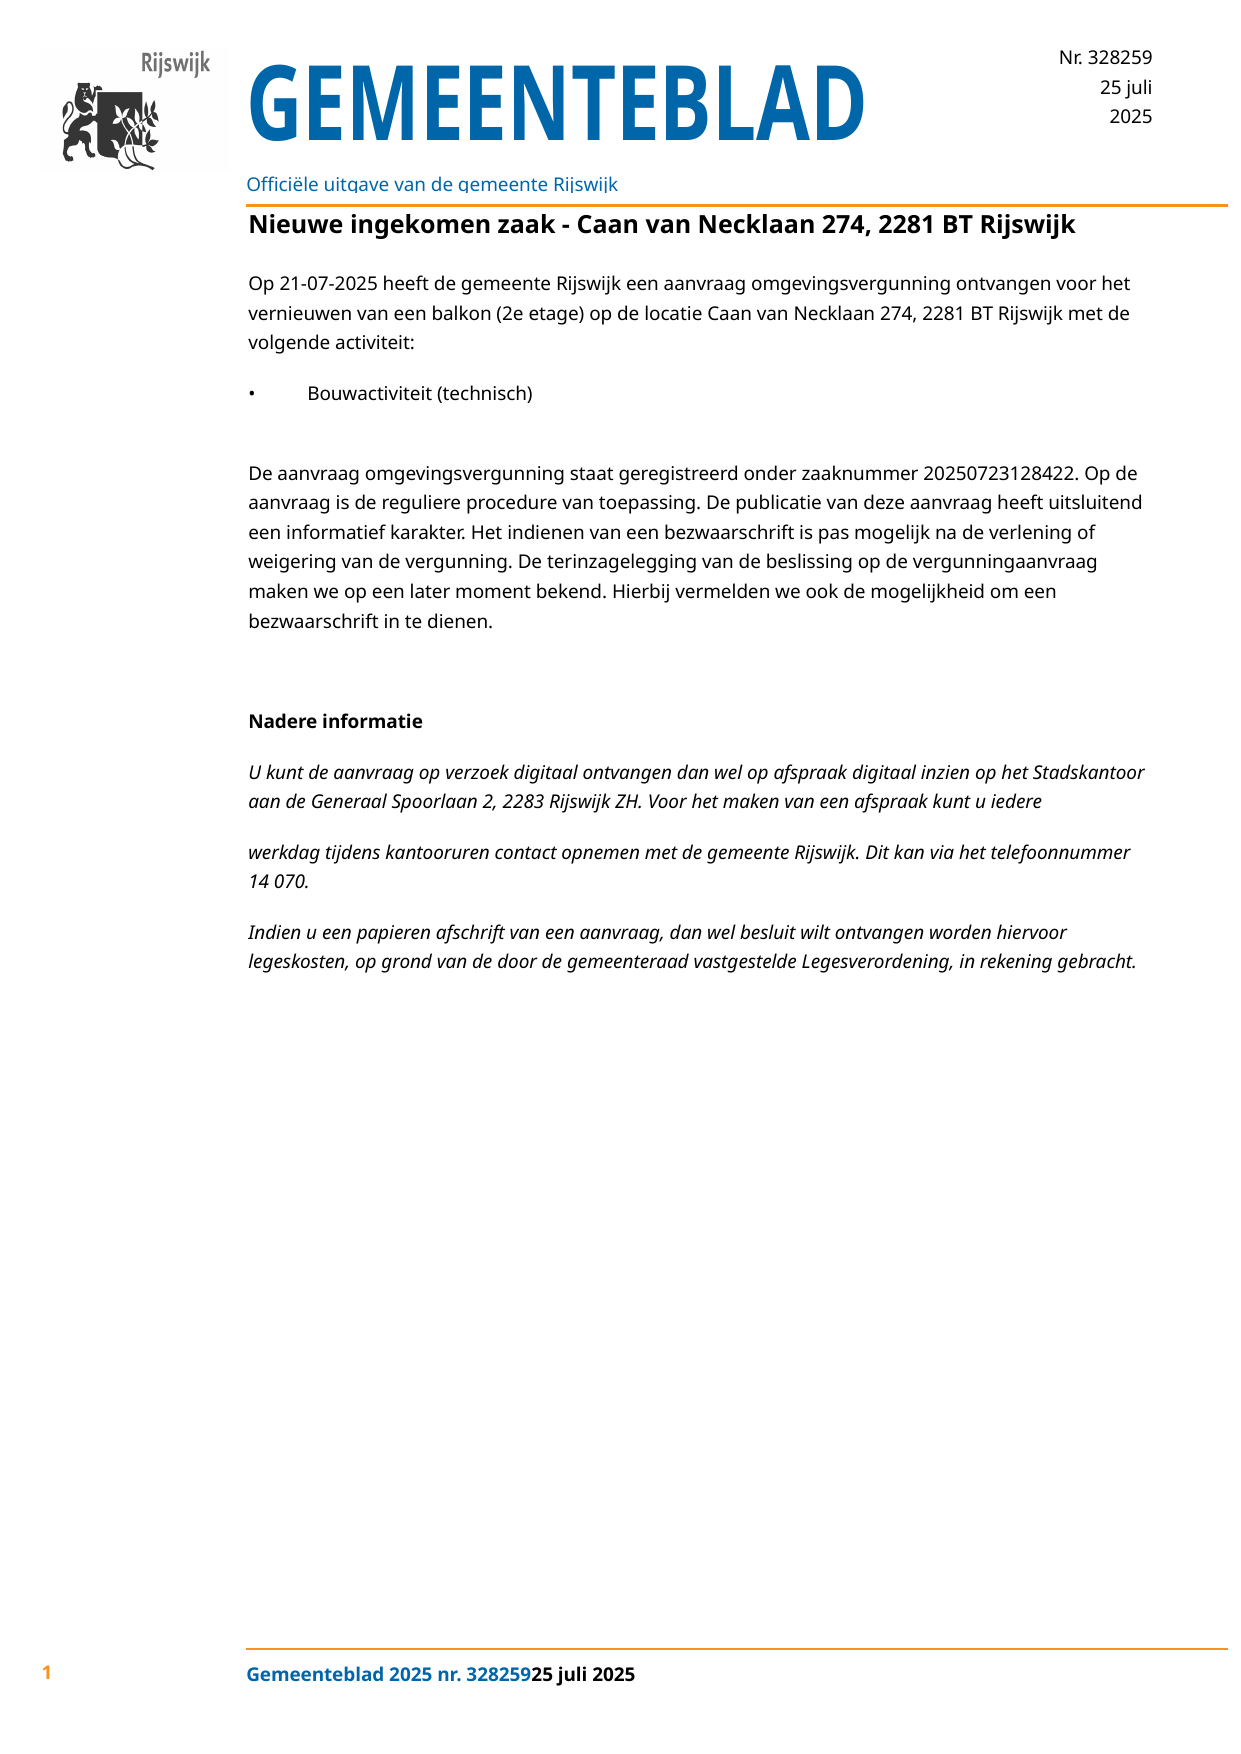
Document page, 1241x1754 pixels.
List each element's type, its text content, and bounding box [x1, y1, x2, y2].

list Bouwactiviteit (technisch) [248, 380, 1152, 406]
text U kunt de aanvraag op verzoek digitaal ontvangen dan wel op afspraak digitaal inzien op het Stadskantoor aan de Generaal Spoorlaan 2, 2283 Rijswijk ZH. Voor het maken van een afspraak kunt u iedere [248, 759, 1152, 814]
text Nieuwe ingekomen zaak - Caan van Necklaan 274, 2281 BT Rijswijk [248, 207, 1152, 241]
picture [41, 47, 231, 172]
text Nadere informatie [248, 709, 1152, 734]
text Indien u een papieren afschrift van een aanvraag, dan wel besluit wilt ontvangen worden hiervoor legeskosten, op grond van de door de gemeenteraad vastgestelde Legesverordening, in rekening gebracht. [248, 919, 1152, 974]
text De aanvraag omgevingsvergunning staat geregistreerd onder zaaknummer 20250723128422. Op de aanvraag is de reguliere procedure van toepassing. De publicatie van deze aanvraag heeft uitsluitend een informatief karakter. Het indienen van een bezwaarschrift is pas mogelijk na de verlening of weigering van de vergunning. De terinzagelegging van de beslissing op de vergunningaanvraag maken we op een later moment bekend. Hierbij vermelden we ook de mogelijkheid om een bezwaarschrift in te dienen. [248, 460, 1152, 633]
text Op 21-07-2025 heeft de gemeente Rijswijk een aanvraag omgevingsvergunning ontvangen voor het vernieuwen van een balkon (2e etage) op de locatie Caan van Necklaan 274, 2281 BT Rijswijk met de volgende activiteit: [248, 270, 1152, 355]
text werkdag tijdens kantooruren contact opnemen met de gemeente Rijswijk. Dit kan via het telefoonnummer 14 070. [248, 839, 1152, 894]
